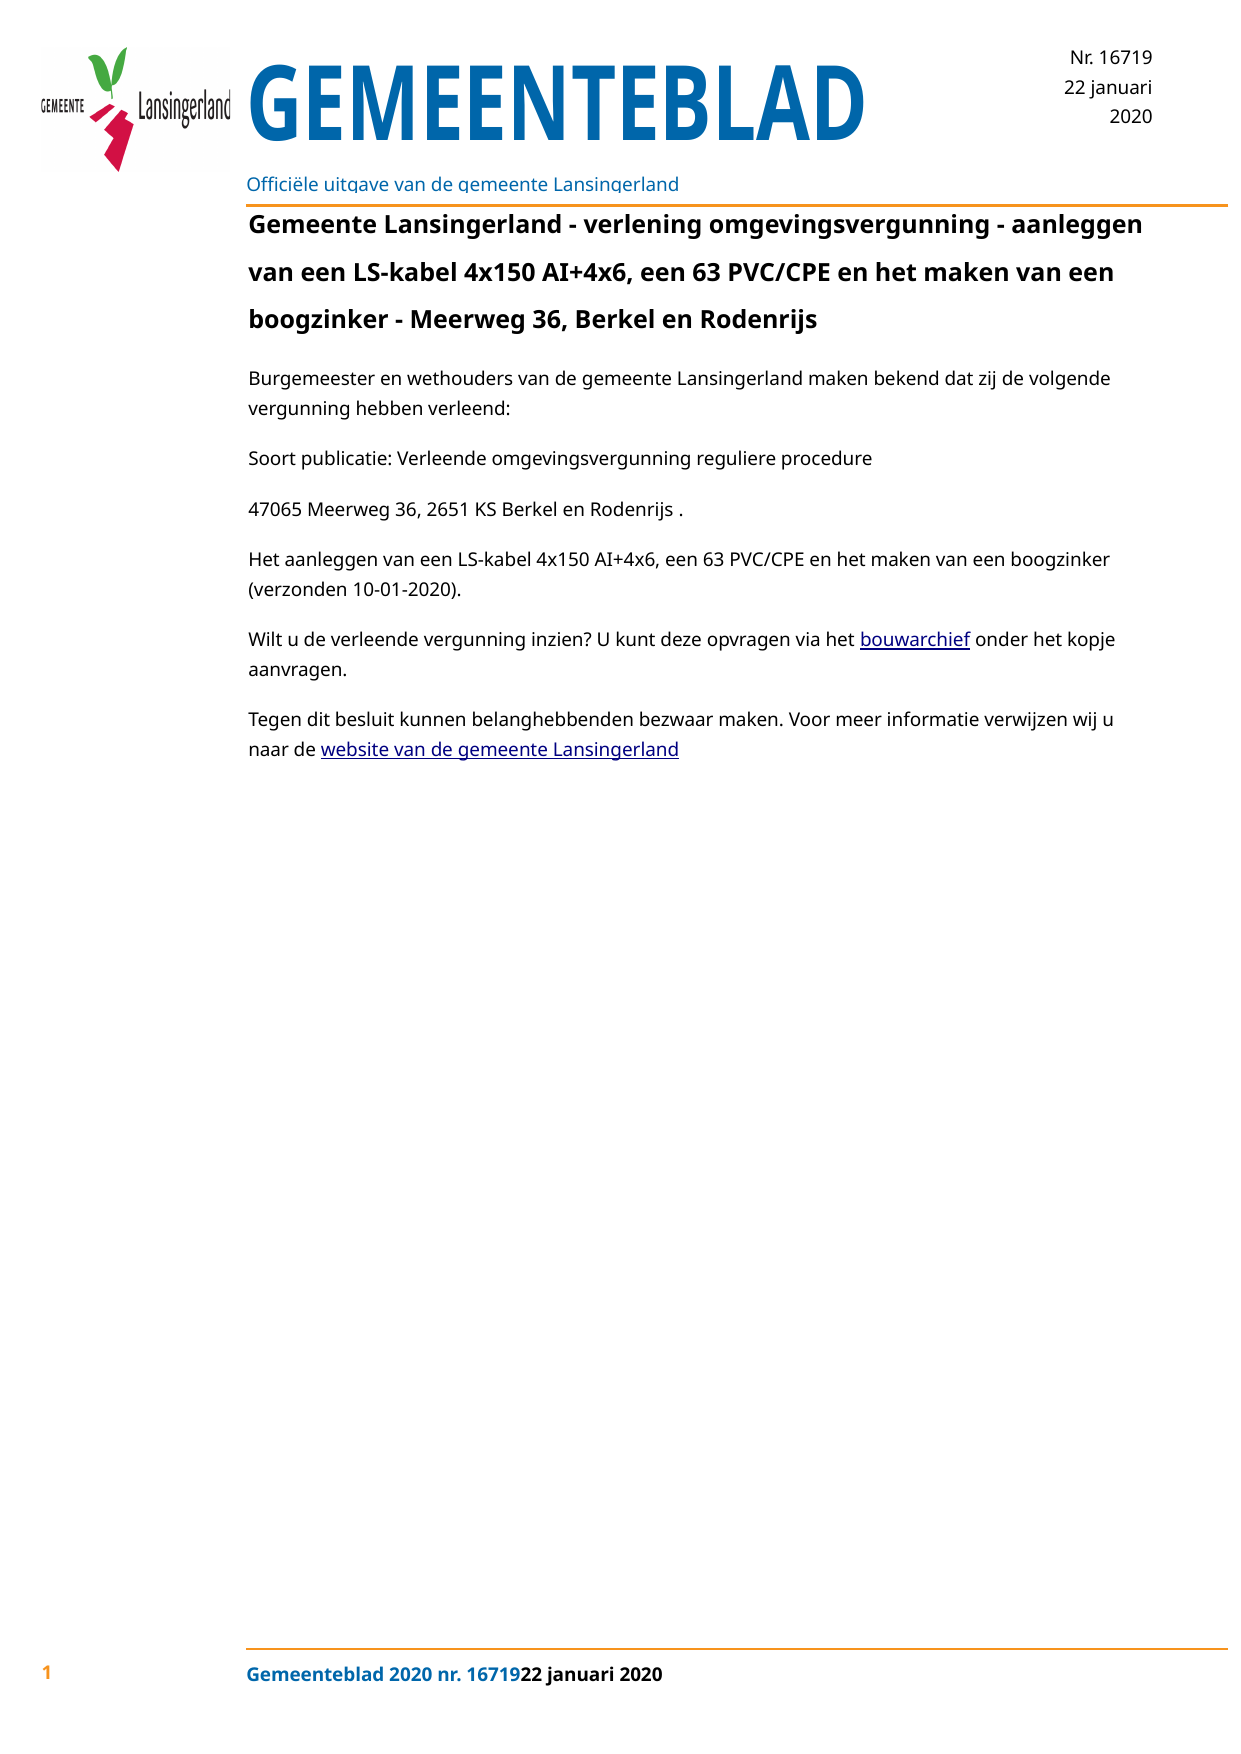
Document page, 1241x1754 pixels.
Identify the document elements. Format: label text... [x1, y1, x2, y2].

text Tegen dit besluit kunnen belanghebbenden bezwaar maken. Voor meer informatie verwijzen wij u naar de website van de gemeente Lansingerland [248, 706, 1152, 762]
text Burgemeester en wethouders van de gemeente Lansingerland maken bekend dat zij de volgende vergunning hebben verleend: [248, 366, 1152, 421]
text Gemeente Lansingerland - verlening omgevingsvergunning - aanleggen van een LS-kabel 4x150 AI+4x6, een 63 PVC/CPE en het maken van een boogzinker - Meerweg 36, Berkel en Rodenrijs [248, 207, 1152, 336]
text Het aanleggen van een LS-kabel 4x150 AI+4x6, een 63 PVC/CPE en het maken van een boogzinker (verzonden 10-01-2020). [248, 546, 1152, 602]
picture [41, 47, 231, 172]
text Soort publicatie: Verleende omgevingsvergunning reguliere procedure [248, 446, 1152, 471]
text Wilt u de verleende vergunning inzien? U kunt deze opvragen via het bouwarchief onder het kopje aanvragen. [248, 626, 1152, 682]
text 47065 Meerweg 36, 2651 KS Berkel en Rodenrijs . [248, 496, 1152, 522]
